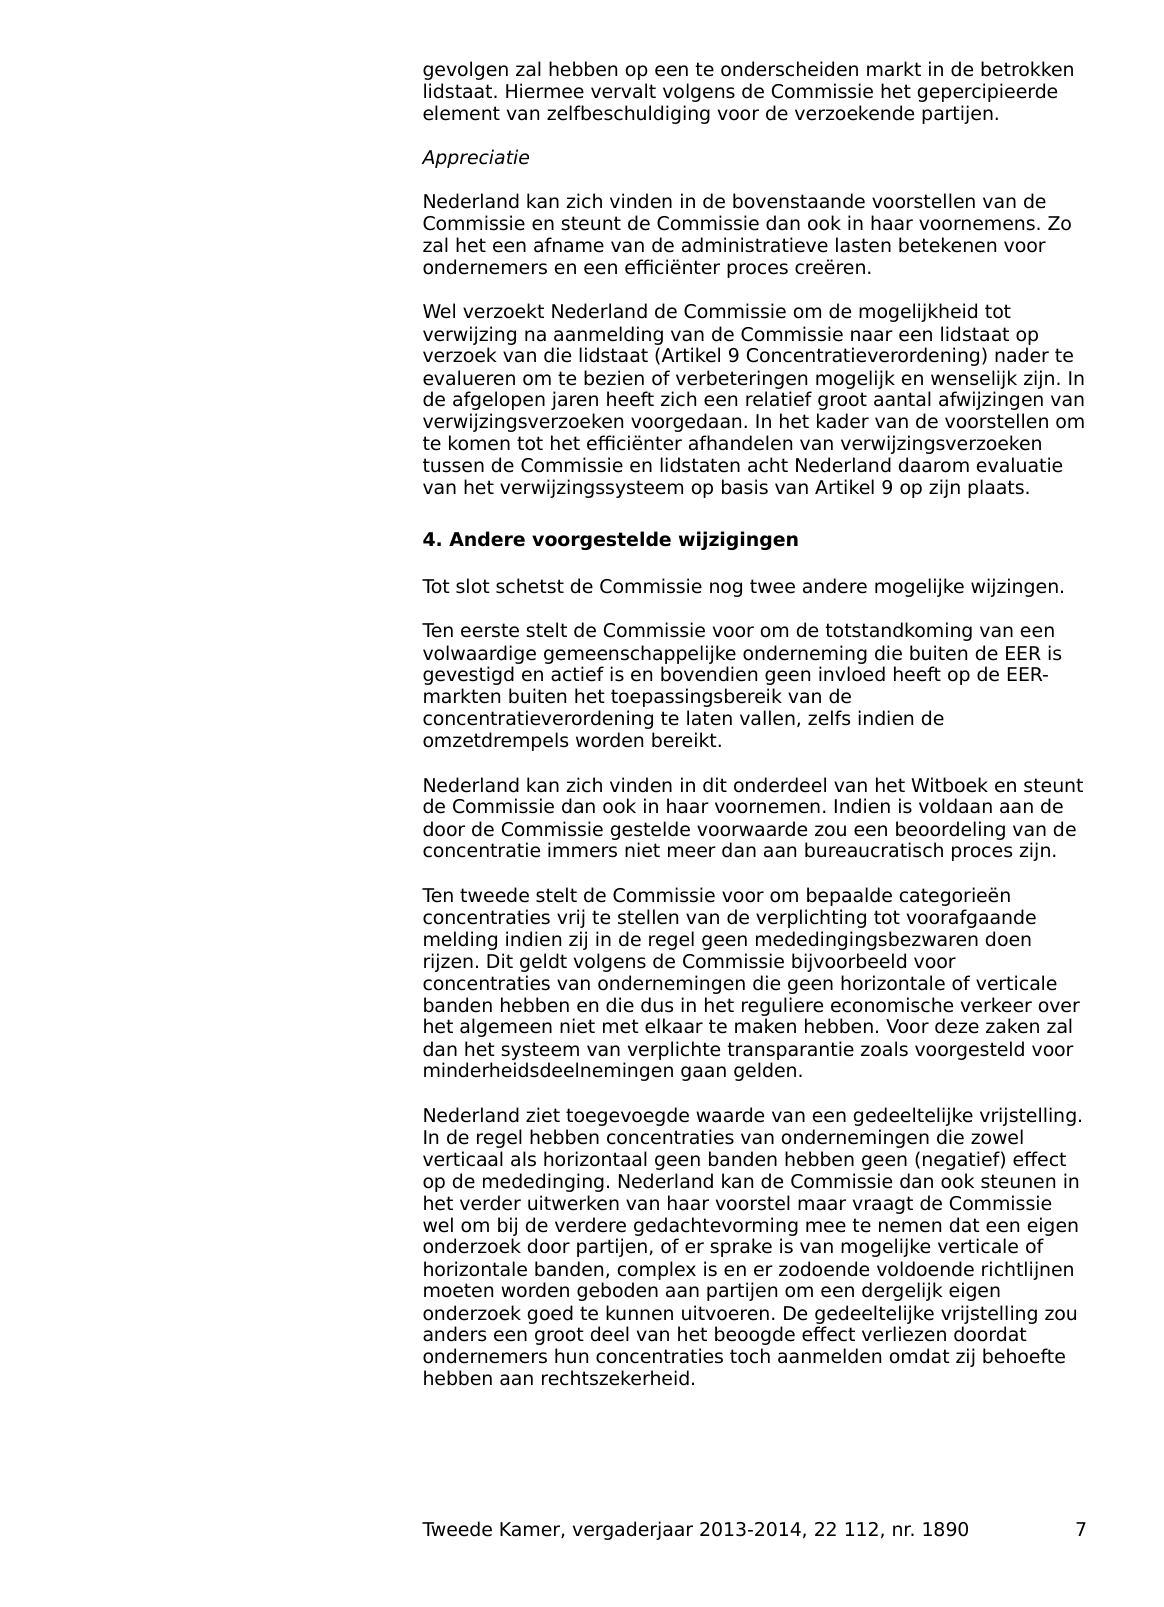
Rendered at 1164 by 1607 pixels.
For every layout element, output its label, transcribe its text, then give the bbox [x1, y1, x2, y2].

text Nederland ziet toegevoegde waarde van een gedeeltelijke vrijstelling. In de regel hebben concentraties van ondernemingen die zowel verticaal als horizontaal geen banden hebben geen (negatief) effect op de mededinging. Nederland kan de Commissie dan ook steunen in het verder uitwerken van haar voorstel maar vraagt de Commissie wel om bij de verdere gedachtevorming mee te nemen dat een eigen onderzoek door partijen, of er sprake is van mogelijke verticale of horizontale banden, complex is en er zodoende voldoende richtlijnen moeten worden geboden aan partijen om een dergelijk eigen onderzoek goed te kunnen uitvoeren. De gedeeltelijke vrijstelling zou anders een groot deel van het beoogde effect verliezen doordat ondernemers hun concentraties toch aanmelden omdat zij behoefte hebben aan rechtszekerheid. [422, 1104, 1087, 1390]
text Nederland kan zich vinden in dit onderdeel van het Witboek en steunt de Commissie dan ook in haar voornemen. Indien is voldaan aan de door de Commissie gestelde voorwaarde zou een beoordeling van de concentratie immers niet meer dan aan bureaucratisch proces zijn. [422, 774, 1087, 862]
subtitle Appreciatie [422, 147, 1087, 169]
text Wel verzoekt Nederland de Commissie om de mogelijkheid tot verwijzing na aanmelding van de Commissie naar een lidstaat op verzoek van die lidstaat (Artikel 9 Concentratieverordening) nader te evalueren om te bezien of verbeteringen mogelijk en wenselijk zijn. In de afgelopen jaren heeft zich een relatief groot aantal afwijzingen van verwijzingsverzoeken voorgedaan. In het kader van de voorstellen om te komen tot het efficiënter afhandelen van verwijzingsverzoeken tussen de Commissie en lidstaten acht Nederland daarom evaluatie van het verwijzingssysteem op basis van Artikel 9 op zijn plaats. [422, 301, 1087, 499]
text Nederland kan zich vinden in de bovenstaande voorstellen van de Commissie en steunt de Commissie dan ook in haar voornemens. Zo zal het een afname van de administratieve lasten betekenen voor ondernemers en een efficiënter proces creëren. [422, 191, 1087, 279]
text Ten tweede stelt de Commissie voor om bepaalde categorieën concentraties vrij te stellen van de verplichting tot voorafgaande melding indien zij in de regel geen mededingingsbezwaren doen rijzen. Dit geldt volgens de Commissie bijvoorbeeld voor concentraties van ondernemingen die geen horizontale of verticale banden hebben en die dus in het reguliere economische verkeer over het algemeen niet met elkaar te maken hebben. Voor deze zaken zal dan het systeem van verplichte transparantie zoals voorgesteld voor minderheidsdeelnemingen gaan gelden. [422, 884, 1087, 1082]
text Ten eerste stelt de Commissie voor om de totstandkoming van een volwaardige gemeenschappelijke onderneming die buiten de EER is gevestigd en actief is en bovendien geen invloed heeft op de EER-markten buiten het toepassingsbereik van de concentratieverordening te laten vallen, zelfs indien de omzetdrempels worden bereikt. [422, 620, 1087, 752]
text Tot slot schetst de Commissie nog twee andere mogelijke wijzingen. [422, 576, 1087, 598]
subtitle 4. Andere voorgestelde wijzigingen [422, 529, 1087, 551]
text gevolgen zal hebben op een te onderscheiden markt in de betrokken lidstaat. Hiermee vervalt volgens de Commissie het gepercipieerde element van zelfbeschuldiging voor de verzoekende partijen. [422, 59, 1087, 125]
